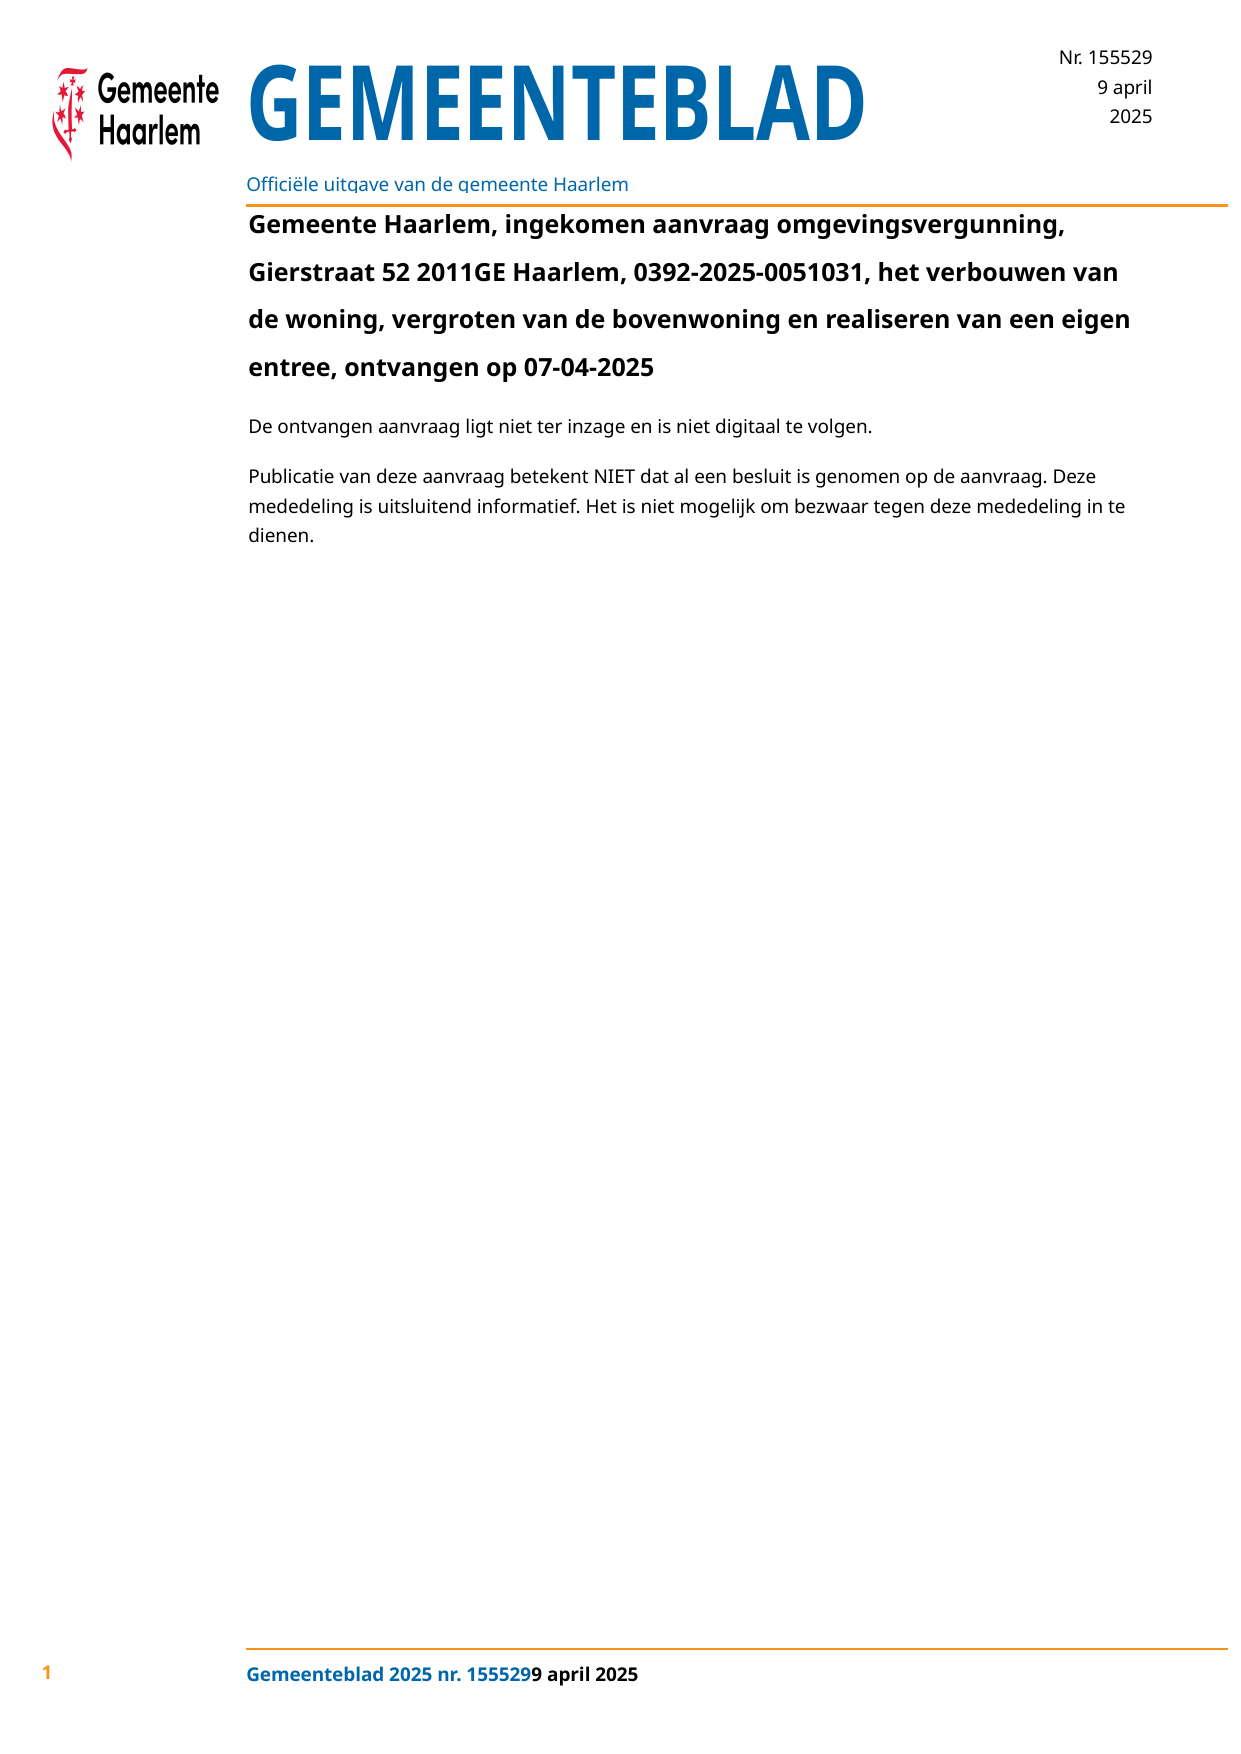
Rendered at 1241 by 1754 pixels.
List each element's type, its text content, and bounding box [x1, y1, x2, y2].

text Gemeente Haarlem, ingekomen aanvraag omgevingsvergunning, Gierstraat 52 2011GE Haarlem, 0392-2025-0051031, het verbouwen van de woning, vergroten van de bovenwoning en realiseren van een eigen entree, ontvangen op 07-04-2025 [248, 207, 1152, 384]
picture [41, 47, 231, 172]
text De ontvangen aanvraag ligt niet ter inzage en is niet digitaal te volgen. [248, 413, 1152, 439]
text Publicatie van deze aanvraag betekent NIET dat al een besluit is genomen op de aanvraag. Deze mededeling is uitsluitend informatief. Het is niet mogelijk om bezwaar tegen deze mededeling in te dienen. [248, 463, 1152, 548]
